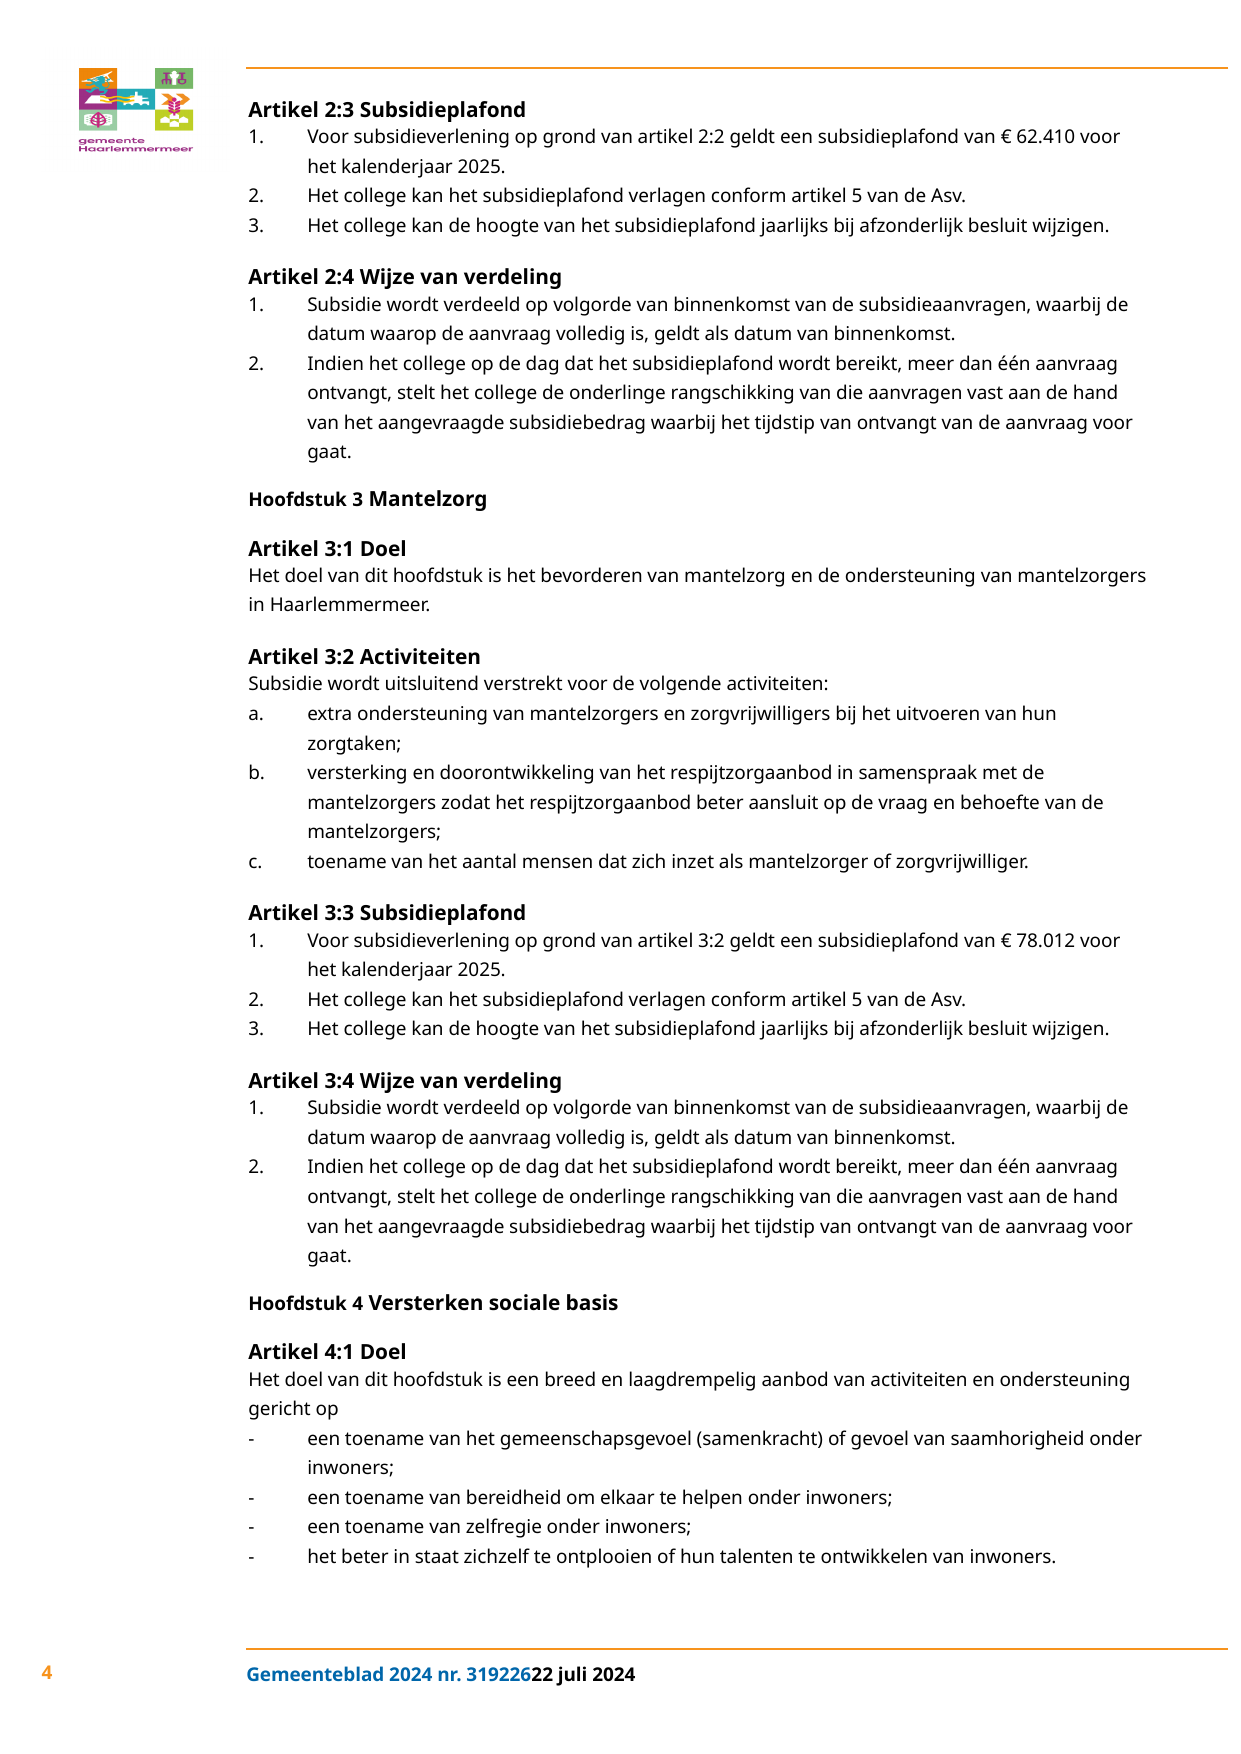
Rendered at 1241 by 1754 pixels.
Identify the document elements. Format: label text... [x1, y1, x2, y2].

list extra ondersteuning van mantelzorgers en zorgvrijwilligers bij het uitvoeren van hun zorgtaken; [248, 700, 1152, 755]
list Voor subsidieverlening op grond van artikel 3:2 geldt een subsidieplafond van € 78.012 voor het kalenderjaar 2025. [248, 927, 1152, 982]
list versterking en doorontwikkeling van het respijtzorgaanbod in samenspraak met de mantelzorgers zodat het respijtzorgaanbod beter aansluit op de vraag en behoefte van de mantelzorgers; [248, 759, 1152, 844]
text Artikel 3:2 Activiteiten [248, 642, 1152, 671]
text Artikel 4:1 Doel [248, 1337, 1152, 1366]
list Indien het college op de dag dat het subsidieplafond wordt bereikt, meer dan één aanvraag ontvangt, stelt het college de onderlinge rangschikking van die aanvragen vast aan de hand van het aangevraagde subsidiebedrag waarbij het tijdstip van ontvangt van de aanvraag voor gaat. [248, 1154, 1152, 1268]
list het beter in staat zichzelf te ontplooien of hun talenten te ontwikkelen van inwoners. [248, 1543, 1152, 1569]
text Hoofdstuk 3 Mantelzorg [248, 484, 1152, 513]
picture [41, 47, 231, 172]
list Indien het college op de dag dat het subsidieplafond wordt bereikt, meer dan één aanvraag ontvangt, stelt het college de onderlinge rangschikking van die aanvragen vast aan de hand van het aangevraagde subsidiebedrag waarbij het tijdstip van ontvangt van de aanvraag voor gaat. [248, 350, 1152, 464]
list Subsidie wordt verdeeld op volgorde van binnenkomst van de subsidieaanvragen, waarbij de datum waarop de aanvraag volledig is, geldt als datum van binnenkomst. [248, 291, 1152, 346]
text Het doel van dit hoofdstuk is een breed en laagdrempelig aanbod van activiteiten en ondersteuning gericht op [248, 1366, 1152, 1421]
list een toename van bereidheid om elkaar te helpen onder inwoners; [248, 1484, 1152, 1510]
list een toename van zelfregie onder inwoners; [248, 1514, 1152, 1539]
list Voor subsidieverlening op grond van artikel 2:2 geldt een subsidieplafond van € 62.410 voor het kalenderjaar 2025. [248, 123, 1152, 178]
text Artikel 3:1 Doel [248, 534, 1152, 562]
list toename van het aantal mensen dat zich inzet als mantelzorger of zorgvrijwilliger. [248, 848, 1152, 874]
list een toename van het gemeenschapsgevoel (samenkracht) of gevoel van saamhorigheid onder inwoners; [248, 1425, 1152, 1480]
list Het college kan de hoogte van het subsidieplafond jaarlijks bij afzonderlijk besluit wijzigen. [248, 212, 1152, 238]
text Het doel van dit hoofdstuk is het bevorderen van mantelzorg en de ondersteuning van mantelzorgers in Haarlemmermeer. [248, 562, 1152, 617]
text Subsidie wordt uitsluitend verstrekt voor de volgende activiteiten: [248, 671, 1152, 696]
list Het college kan de hoogte van het subsidieplafond jaarlijks bij afzonderlijk besluit wijzigen. [248, 1016, 1152, 1041]
text Hoofdstuk 4 Versterken sociale basis [248, 1288, 1152, 1316]
list Het college kan het subsidieplafond verlagen conform artikel 5 van de Asv. [248, 182, 1152, 208]
text Artikel 3:3 Subsidieplafond [248, 898, 1152, 927]
text Artikel 2:3 Subsidieplafond [248, 95, 1152, 123]
list Het college kan het subsidieplafond verlagen conform artikel 5 van de Asv. [248, 986, 1152, 1012]
text Artikel 2:4 Wijze van verdeling [248, 262, 1152, 291]
list Subsidie wordt verdeeld op volgorde van binnenkomst van de subsidieaanvragen, waarbij de datum waarop de aanvraag volledig is, geldt als datum van binnenkomst. [248, 1094, 1152, 1150]
text Artikel 3:4 Wijze van verdeling [248, 1066, 1152, 1094]
